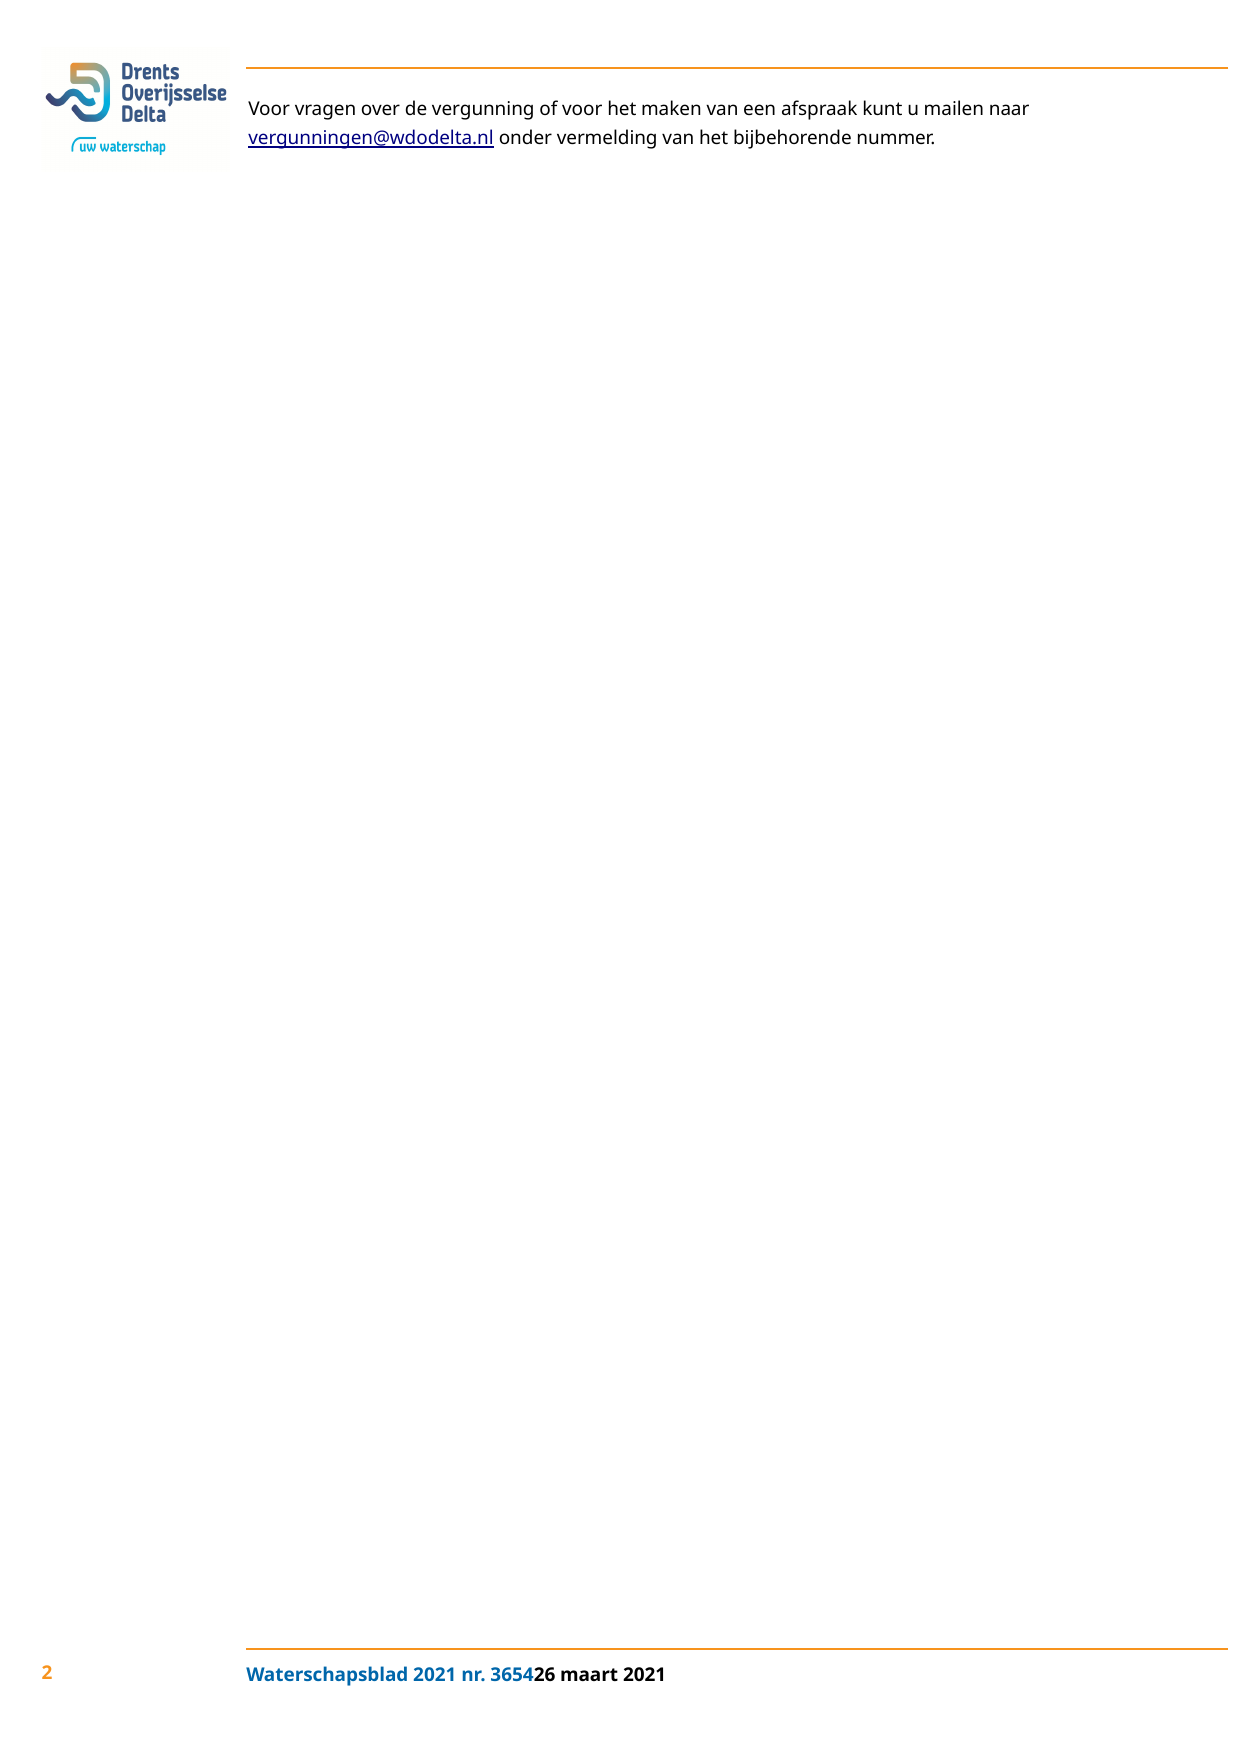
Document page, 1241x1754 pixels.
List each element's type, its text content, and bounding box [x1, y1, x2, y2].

text Voor vragen over de vergunning of voor het maken van een afspraak kunt u mailen naar vergunningen@wdodelta.nl onder vermelding van het bijbehorende nummer. [248, 95, 1152, 150]
picture [41, 47, 231, 172]
